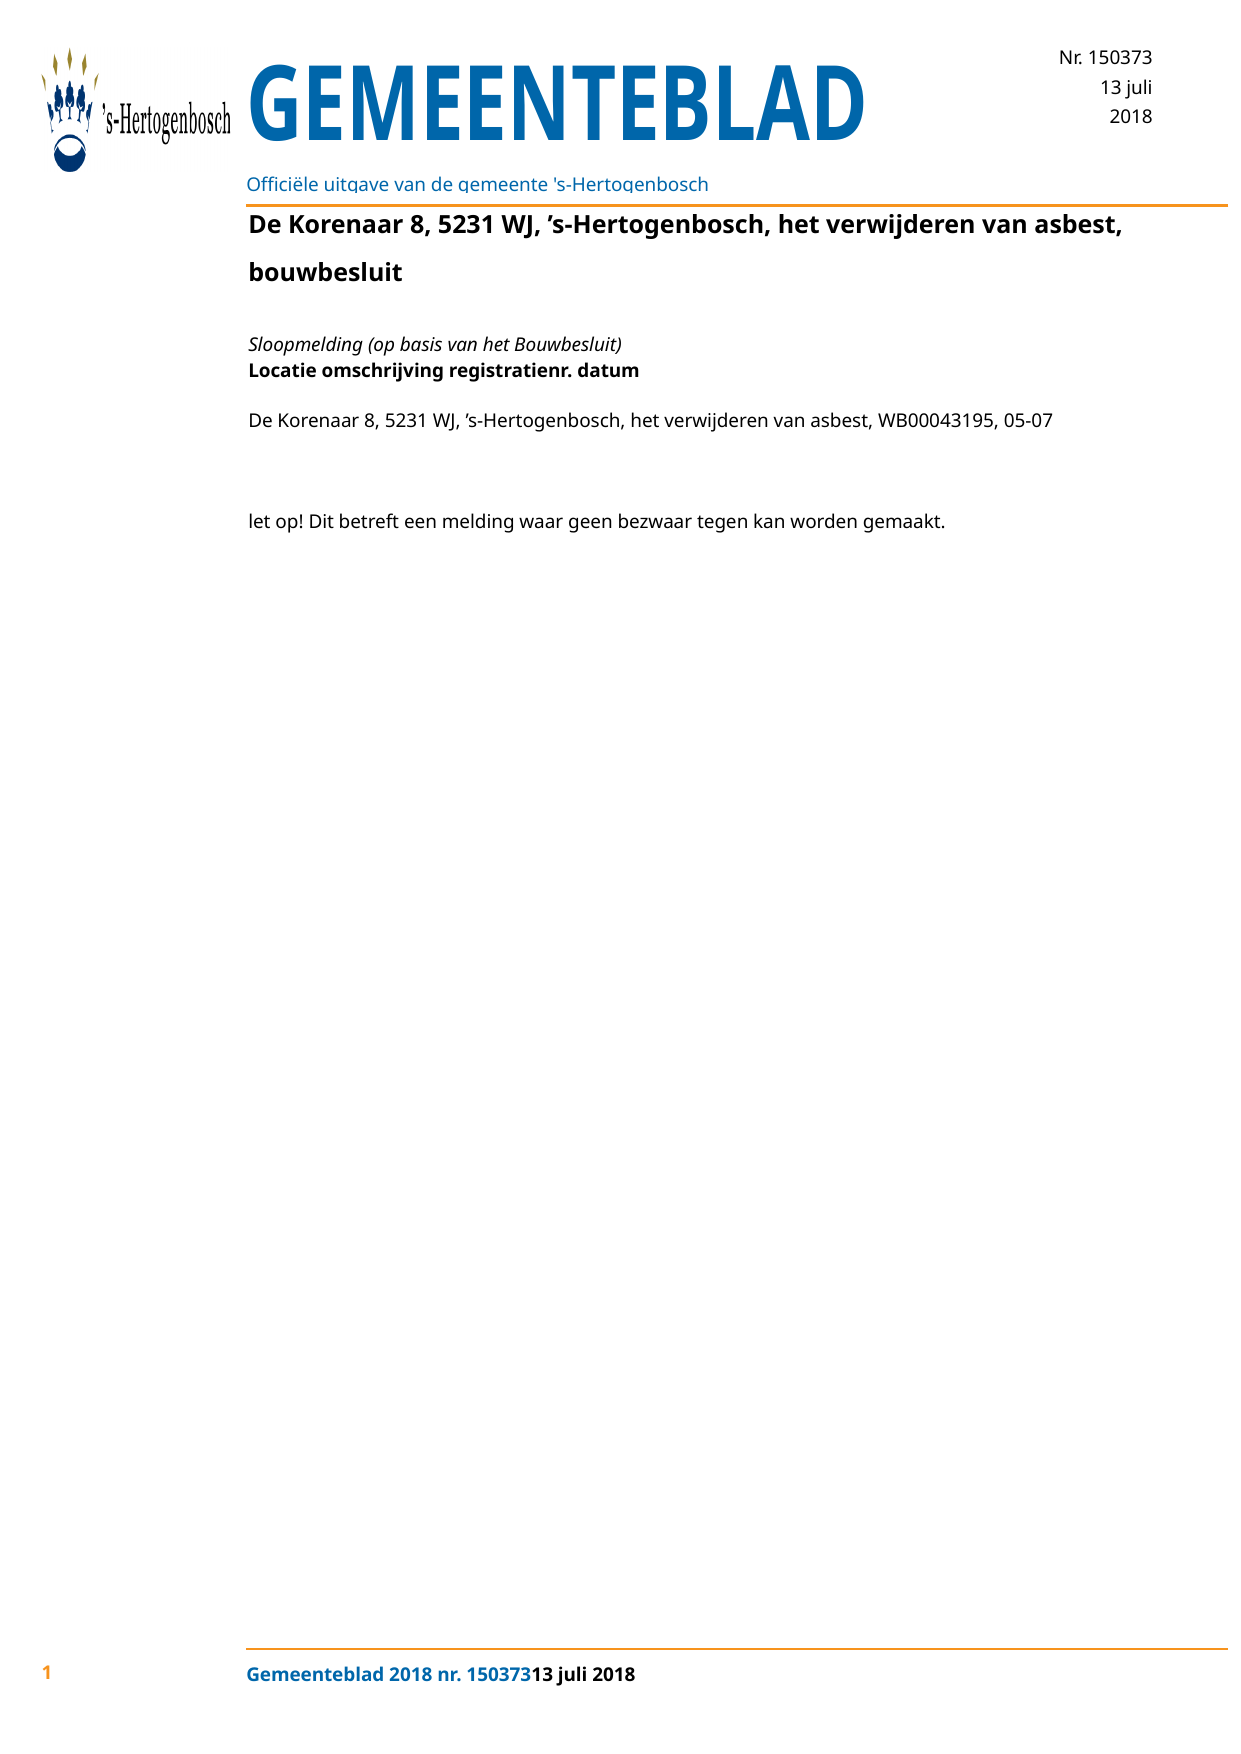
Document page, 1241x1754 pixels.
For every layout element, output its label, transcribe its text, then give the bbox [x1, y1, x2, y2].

text Sloopmelding (op basis van het Bouwbesluit) [248, 331, 1152, 357]
text De Korenaar 8, 5231 WJ, ’s-Hertogenbosch, het verwijderen van asbest, WB00043195, 05-07 [248, 408, 1152, 433]
text let op! Dit betreft een melding waar geen bezwaar tegen kan worden gemaakt. [248, 508, 1152, 534]
picture [41, 47, 231, 172]
text Locatie omschrijving registratienr. datum [248, 357, 1152, 383]
text De Korenaar 8, 5231 WJ, ’s-Hertogenbosch, het verwijderen van asbest, bouwbesluit [248, 207, 1152, 288]
